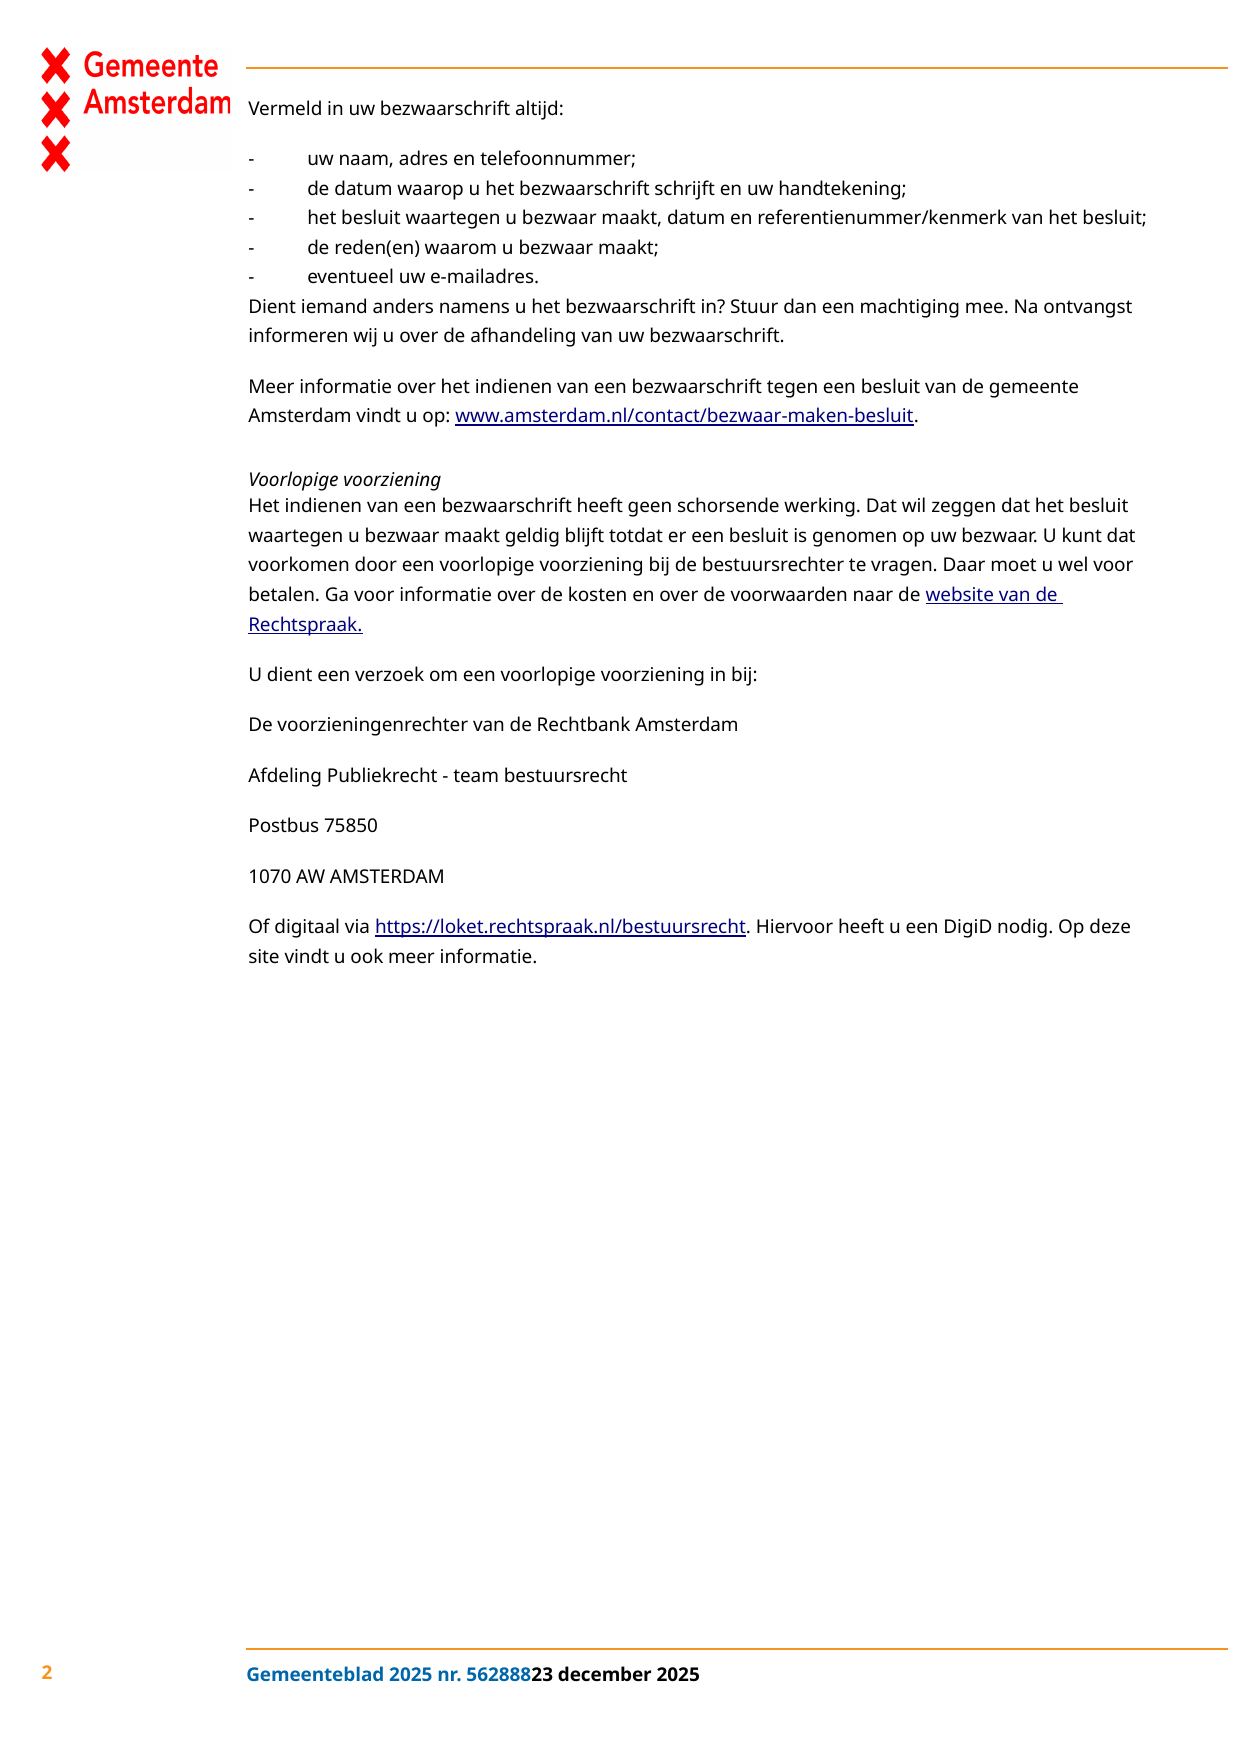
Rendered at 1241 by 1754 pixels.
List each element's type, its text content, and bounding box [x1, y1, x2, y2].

list uw naam, adres en telefoonnummer; [248, 145, 1152, 171]
text Dient iemand anders namens u het bezwaarschrift in? Stuur dan een machtiging mee. Na ontvangst informeren wij u over de afhandeling van uw bezwaarschrift. [248, 293, 1152, 348]
list de reden(en) waarom u bezwaar maakt; [248, 234, 1152, 260]
picture [41, 47, 231, 172]
text U dient een verzoek om een voorlopige voorziening in bij: [248, 661, 1152, 687]
text Of digitaal via https://loket.rechtspraak.nl/bestuursrecht. Hiervoor heeft u een DigiD nodig. Op deze site vindt u ook meer informatie. [248, 913, 1152, 968]
text Afdeling Publiekrecht - team bestuursrecht [248, 762, 1152, 788]
list de datum waarop u het bezwaarschrift schrijft en uw handtekening; [248, 175, 1152, 201]
text Meer informatie over het indienen van een bezwaarschrift tegen een besluit van de gemeente Amsterdam vindt u op: www.amsterdam.nl/contact/bezwaar-maken-besluit. [248, 373, 1152, 428]
list het besluit waartegen u bezwaar maakt, datum en referentienummer/kenmerk van het besluit; [248, 204, 1152, 230]
text Het indienen van een bezwaarschrift heeft geen schorsende werking. Dat wil zeggen dat het besluit waartegen u bezwaar maakt geldig blijft totdat er een besluit is genomen op uw bezwaar. U kunt dat voorkomen door een voorlopige voorziening bij de bestuursrechter te vragen. Daar moet u wel voor betalen. Ga voor informatie over de kosten en over de voorwaarden naar de website van de Rechtspraak. [248, 492, 1152, 636]
text Vermeld in uw bezwaarschrift altijd: [248, 95, 1152, 121]
list eventueel uw e-mailadres. [248, 263, 1152, 289]
text 1070 AW AMSTERDAM [248, 863, 1152, 888]
text De voorzieningenrechter van de Rechtbank Amsterdam [248, 712, 1152, 737]
text Voorlopige voorziening [248, 467, 1152, 492]
text Postbus 75850 [248, 812, 1152, 838]
